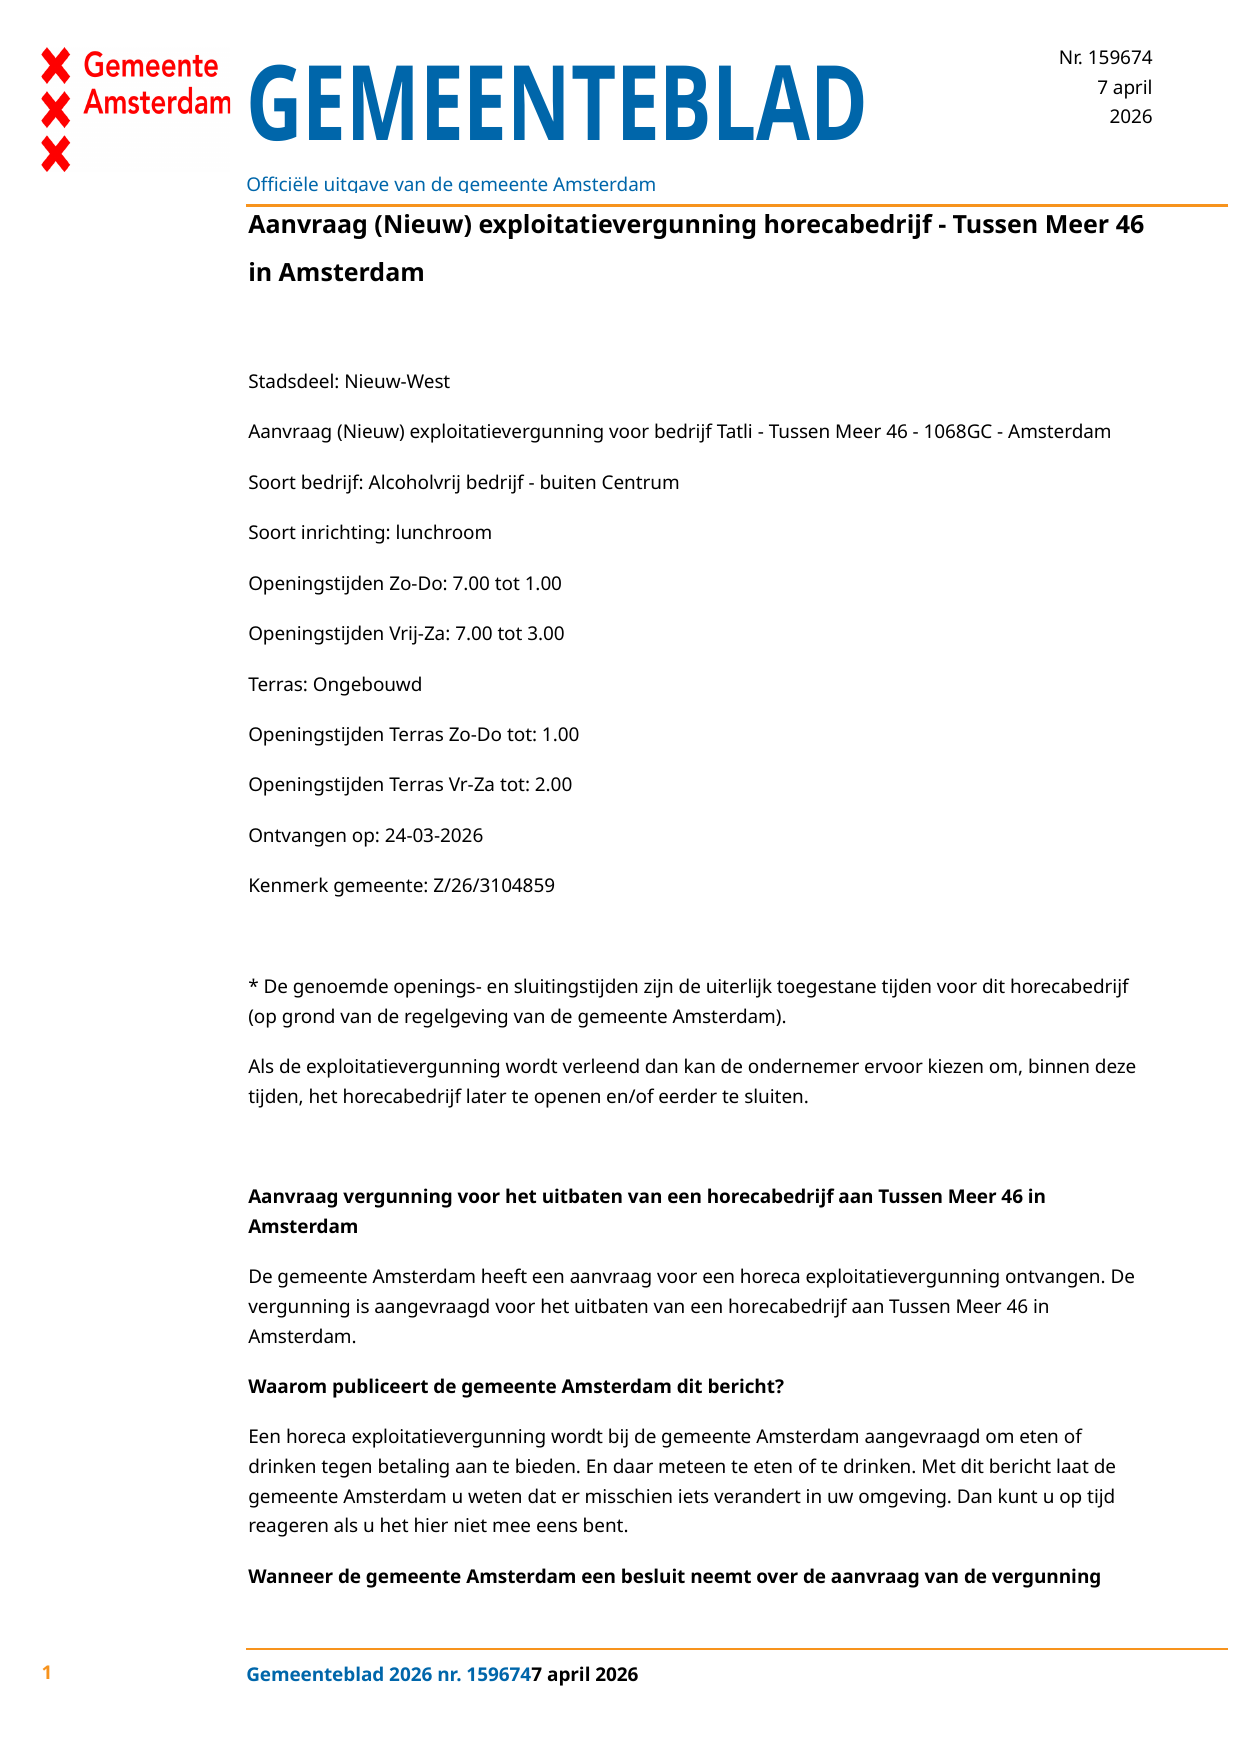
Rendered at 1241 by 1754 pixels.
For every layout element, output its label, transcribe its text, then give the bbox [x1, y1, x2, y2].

text Wanneer de gemeente Amsterdam een besluit neemt over de aanvraag van de vergunning [248, 1563, 1152, 1589]
text Soort bedrijf: Alcoholvrij bedrijf - buiten Centrum [248, 469, 1152, 495]
text Ontvangen op: 24-03-2026 [248, 822, 1152, 848]
text Openingstijden Vrij-Za: 7.00 tot 3.00 [248, 620, 1152, 646]
text Als de exploitatievergunning wordt verleend dan kan de ondernemer ervoor kiezen om, binnen deze tijden, het horecabedrijf later te openen en/of eerder te sluiten. [248, 1053, 1152, 1109]
text Soort inrichting: lunchroom [248, 519, 1152, 545]
text Kenmerk gemeente: Z/26/3104859 [248, 872, 1152, 898]
text Stadsdeel: Nieuw-West [248, 368, 1152, 394]
picture [41, 47, 231, 172]
text Aanvraag (Nieuw) exploitatievergunning horecabedrijf - Tussen Meer 46 in Amsterdam [248, 207, 1152, 288]
text Een horeca exploitatievergunning wordt bij de gemeente Amsterdam aangevraagd om eten of drinken tegen betaling aan te bieden. En daar meteen te eten of te drinken. Met dit bericht laat de gemeente Amsterdam u weten dat er misschien iets verandert in uw omgeving. Dan kunt u op tijd reageren als u het hier niet mee eens bent. [248, 1424, 1152, 1538]
text * De genoemde openings- en sluitingstijden zijn de uiterlijk toegestane tijden voor dit horecabedrijf (op grond van de regelgeving van de gemeente Amsterdam). [248, 973, 1152, 1029]
text Waarom publiceert de gemeente Amsterdam dit bericht? [248, 1373, 1152, 1399]
text Aanvraag vergunning voor het uitbaten van een horecabedrijf aan Tussen Meer 46 in Amsterdam [248, 1184, 1152, 1239]
text Openingstijden Terras Zo-Do tot: 1.00 [248, 721, 1152, 747]
text De gemeente Amsterdam heeft een aanvraag voor een horeca exploitatievergunning ontvangen. De vergunning is aangevraagd voor het uitbaten van een horecabedrijf aan Tussen Meer 46 in Amsterdam. [248, 1264, 1152, 1349]
text Terras: Ongebouwd [248, 671, 1152, 697]
text Openingstijden Terras Vr-Za tot: 2.00 [248, 772, 1152, 797]
text Aanvraag (Nieuw) exploitatievergunning voor bedrijf Tatli - Tussen Meer 46 - 1068GC - Amsterdam [248, 419, 1152, 444]
text Openingstijden Zo-Do: 7.00 tot 1.00 [248, 570, 1152, 596]
